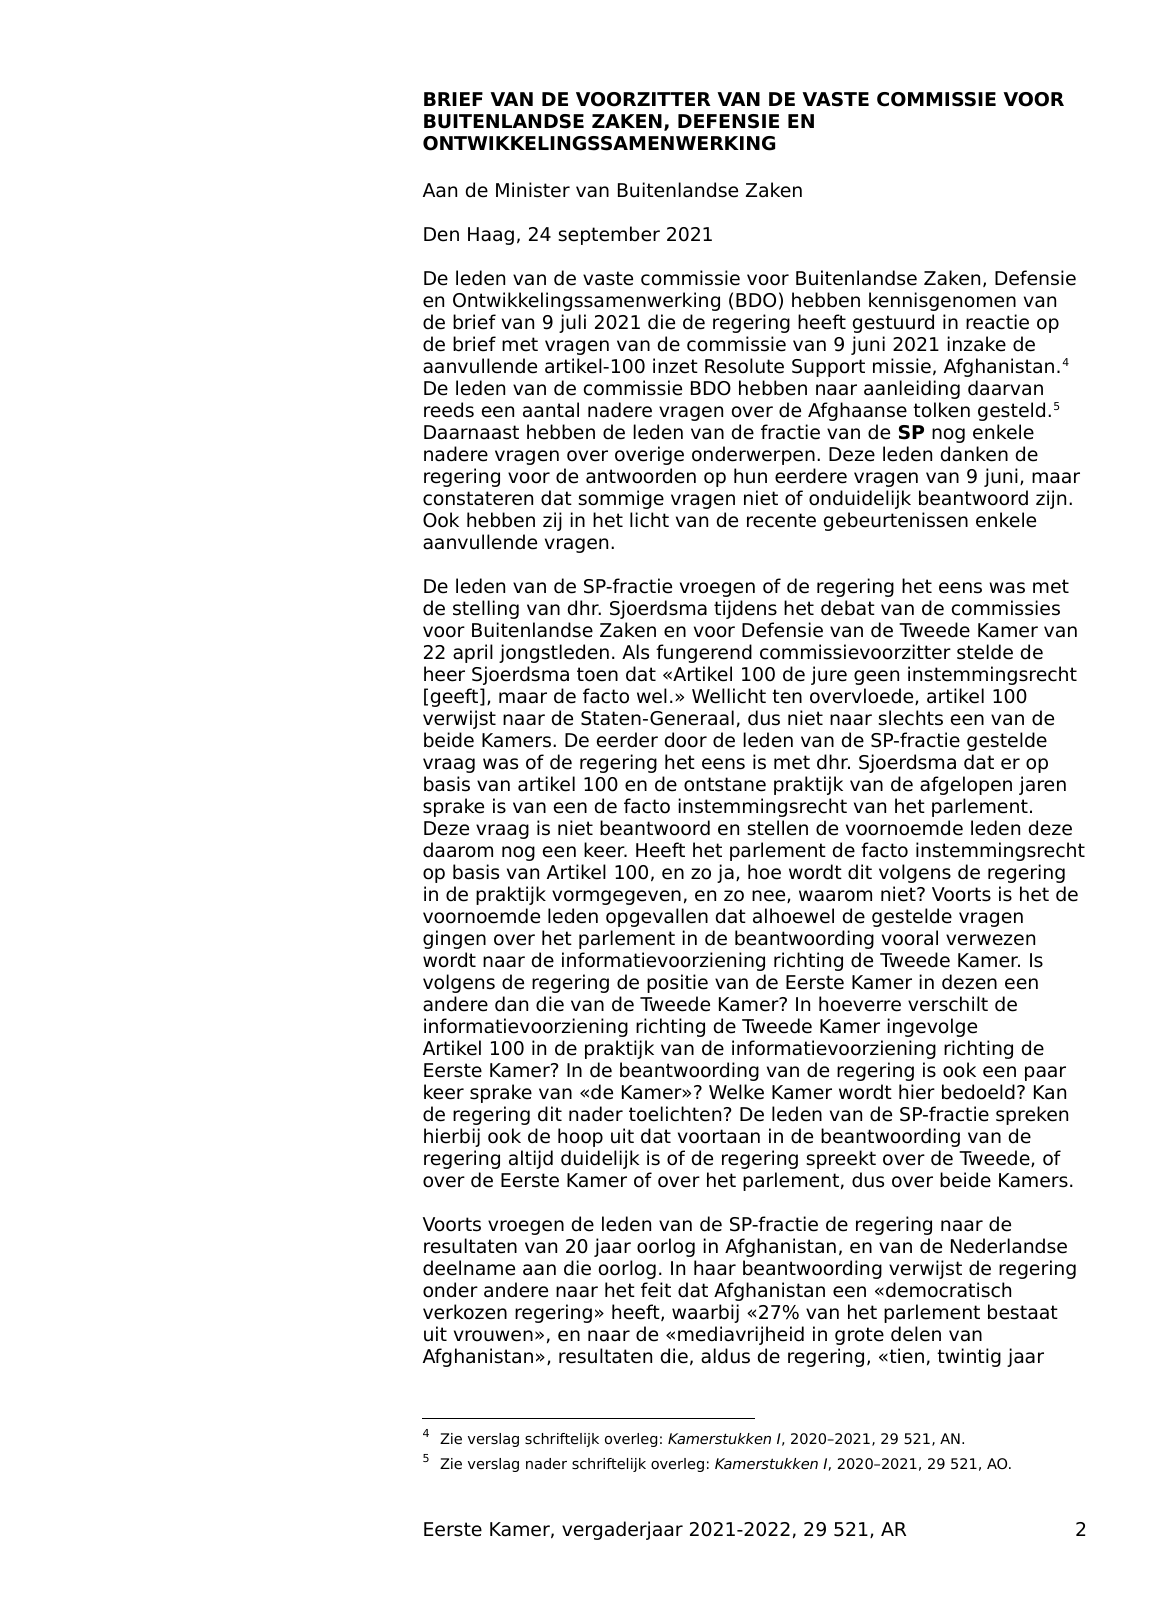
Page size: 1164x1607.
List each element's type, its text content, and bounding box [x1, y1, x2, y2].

text Den Haag, 24 september 2021 [422, 224, 1087, 246]
text De leden van de vaste commissie voor Buitenlandse Zaken, Defensie en Ontwikkelingssamenwerking (BDO) hebben kennisgenomen van de brief van 9 juli 2021 die de regering heeft gestuurd in reactie op de brief met vragen van de commissie van 9 juni 2021 inzake de aanvullende artikel-100 inzet Resolute Support missie, Afghanistan. De leden van de commissie BDO hebben naar aanleiding daarvan reeds een aantal nadere vragen over de Afghaanse tolken gesteld. Daarnaast hebben de leden van de fractie van de SP nog enkele nadere vragen over overige onderwerpen. Deze leden danken de regering voor de antwoorden op hun eerdere vragen van 9 juni, maar constateren dat sommige vragen niet of onduidelijk beantwoord zijn. Ook hebben zij in het licht van de recente gebeurtenissen enkele aanvullende vragen. [422, 268, 1087, 554]
text Zie verslag nader schriftelijk overleg: Kamerstukken I, 2020–2021, 29 521, AO. [422, 1452, 1087, 1474]
text Voorts vroegen de leden van de SP-fractie de regering naar de resultaten van 20 jaar oorlog in Afghanistan, en van de Nederlandse deelname aan die oorlog. In haar beantwoording verwijst de regering onder andere naar het feit dat Afghanistan een «democratisch verkozen regering» heeft, waarbij «27% van het parlement bestaat uit vrouwen», en naar de «mediavrijheid in grote delen van Afghanistan», resultaten die, aldus de regering, «tien, twintig jaar [422, 1214, 1087, 1368]
text Aan de Minister van Buitenlandse Zaken [422, 180, 1087, 202]
text De leden van de SP-fractie vroegen of de regering het eens was met de stelling van dhr. Sjoerdsma tijdens het debat van de commissies voor Buitenlandse Zaken en voor Defensie van de Tweede Kamer van 22 april jongstleden. Als fungerend commissievoorzitter stelde de heer Sjoerdsma toen dat «Artikel 100 de jure geen instemmingsrecht [geeft], maar de facto wel.» Wellicht ten overvloede, artikel 100 verwijst naar de Staten-Generaal, dus niet naar slechts een van de beide Kamers. De eerder door de leden van de SP-fractie gestelde vraag was of de regering het eens is met dhr. Sjoerdsma dat er op basis van artikel 100 en de ontstane praktijk van de afgelopen jaren sprake is van een de facto instemmingsrecht van het parlement. Deze vraag is niet beantwoord en stellen de voornoemde leden deze daarom nog een keer. Heeft het parlement de facto instemmingsrecht op basis van Artikel 100, en zo ja, hoe wordt dit volgens de regering in de praktijk vormgegeven, en zo nee, waarom niet? Voorts is het de voornoemde leden opgevallen dat alhoewel de gestelde vragen gingen over het parlement in de beantwoording vooral verwezen wordt naar de informatievoorziening richting de Tweede Kamer. Is volgens de regering de positie van de Eerste Kamer in dezen een andere dan die van de Tweede Kamer? In hoeverre verschilt de informatievoorziening richting de Tweede Kamer ingevolge Artikel 100 in de praktijk van de informatievoorziening richting de Eerste Kamer? In de beantwoording van de regering is ook een paar keer sprake van «de Kamer»? Welke Kamer wordt hier bedoeld? Kan de regering dit nader toelichten? De leden van de SP-fractie spreken hierbij ook de hoop uit dat voortaan in de beantwoording van de regering altijd duidelijk is of de regering spreekt over de Tweede, of over de Eerste Kamer of over het parlement, dus over beide Kamers. [422, 576, 1087, 1192]
text Zie verslag schriftelijk overleg: Kamerstukken I, 2020–2021, 29 521, AN. [422, 1427, 1087, 1449]
subtitle BRIEF VAN DE VOORZITTER VAN DE VASTE COMMISSIE VOOR BUITENLANDSE ZAKEN, DEFENSIE EN ONTWIKKELINGSSAMENWERKING [422, 89, 1087, 155]
